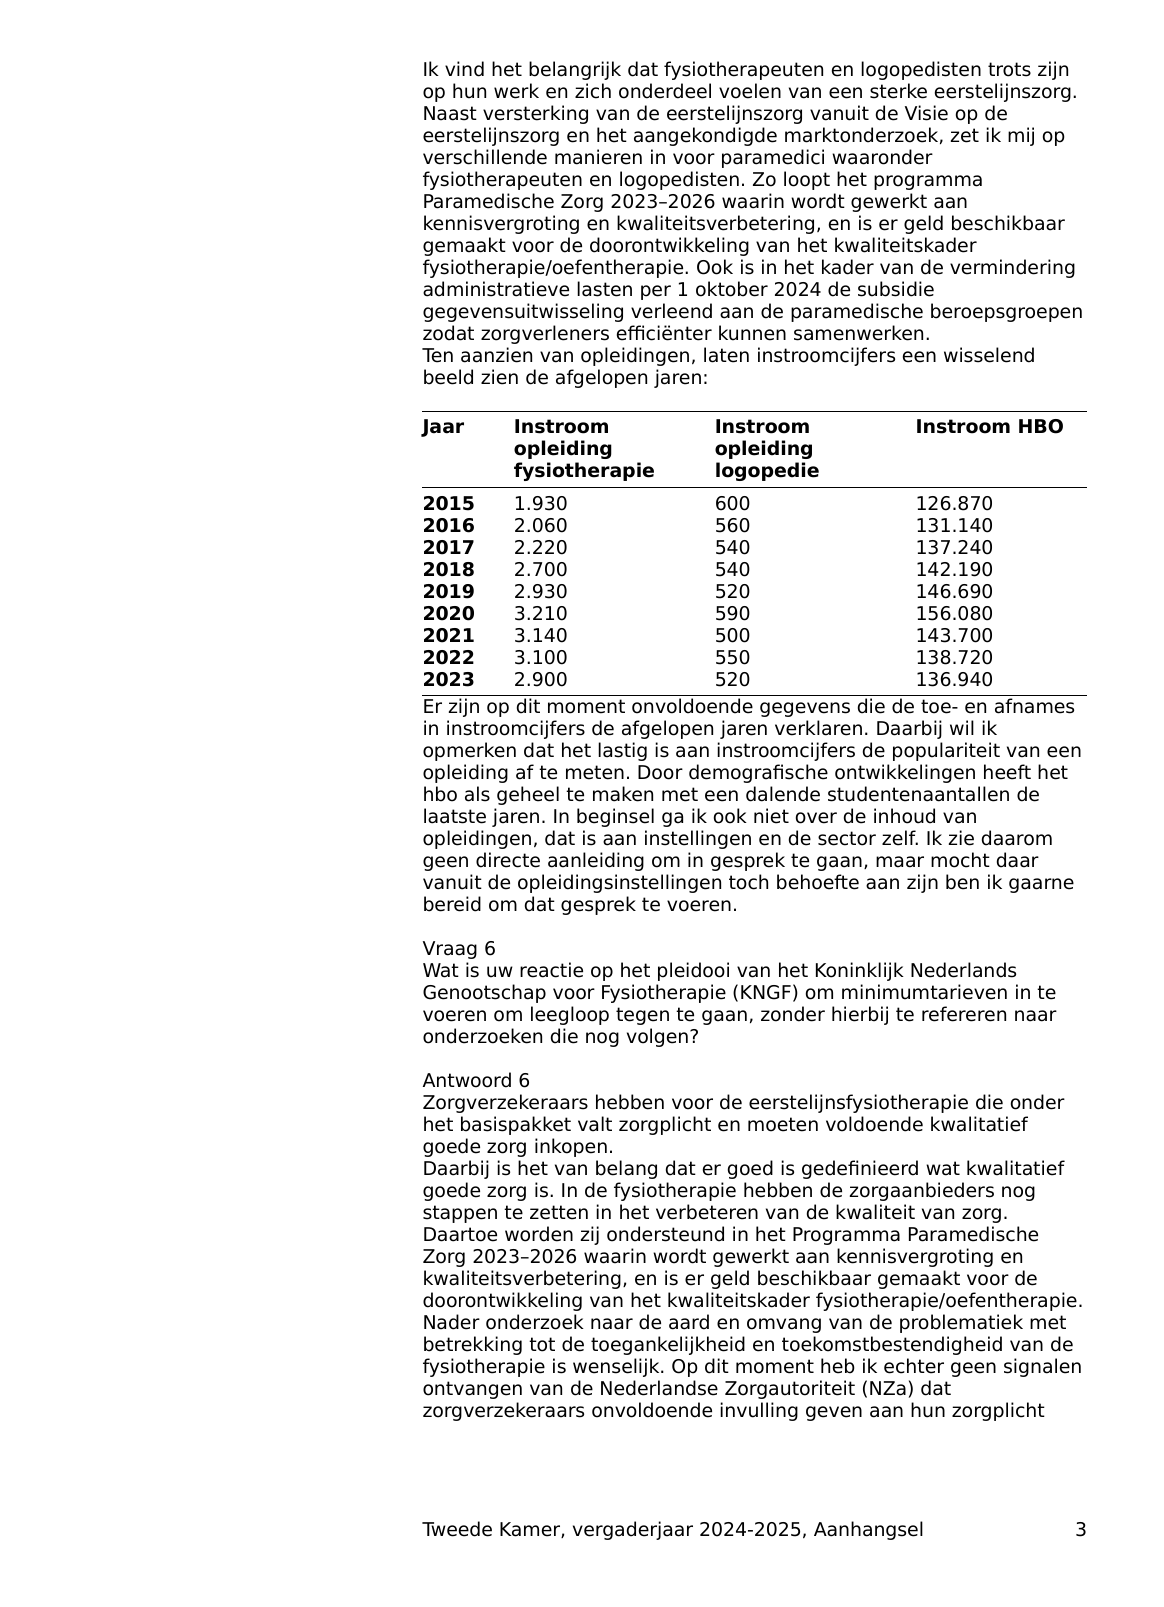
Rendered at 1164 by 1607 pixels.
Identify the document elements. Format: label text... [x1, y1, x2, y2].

text Er zijn op dit moment onvoldoende gegevens die de toe- en afnames in instroomcijfers de afgelopen jaren verklaren. Daarbij wil ik opmerken dat het lastig is aan instroomcijfers de populariteit van een opleiding af te meten. Door demografische ontwikkelingen heeft het hbo als geheel te maken met een dalende studentenaantallen de laatste jaren. In beginsel ga ik ook niet over de inhoud van opleidingen, dat is aan instellingen en de sector zelf. Ik zie daarom geen directe aanleiding om in gesprek te gaan, maar mocht daar vanuit de opleidingsinstellingen toch behoefte aan zijn ben ik gaarne bereid om dat gesprek te voeren. [422, 696, 1087, 916]
table_header Instroom HBO [910, 412, 1087, 487]
text Ik vind het belangrijk dat fysiotherapeuten en logopedisten trots zijn op hun werk en zich onderdeel voelen van een sterke eerstelijnszorg. Naast versterking van de eerstelijnszorg vanuit de Visie op de eerstelijnszorg en het aangekondigde marktonderzoek, zet ik mij op verschillende manieren in voor paramedici waaronder fysiotherapeuten en logopedisten. Zo loopt het programma Paramedische Zorg 2023–2026 waarin wordt gewerkt aan kennisvergroting en kwaliteitsverbetering, en is er geld beschikbaar gemaakt voor de doorontwikkeling van het kwaliteitskader fysiotherapie/oefentherapie. Ook is in het kader van de vermindering administratieve lasten per 1 oktober 2024 de subsidie gegevensuitwisseling verleend aan de paramedische beroepsgroepen zodat zorgverleners efficiënter kunnen samenwerken. [422, 59, 1087, 345]
table_cell 550 [709, 647, 909, 668]
text Antwoord 6 [422, 1070, 1087, 1092]
table_header Instroom opleiding fysiotherapie [508, 412, 709, 487]
table_cell 2016 [422, 515, 508, 537]
table_cell 136.940 [910, 669, 1087, 695]
table_cell 131.140 [910, 515, 1087, 537]
table_header Instroom opleiding logopedie [709, 412, 909, 487]
text Ten aanzien van opleidingen, laten instroomcijfers een wisselend beeld zien de afgelopen jaren: [422, 345, 1087, 389]
table_cell 146.690 [910, 581, 1087, 603]
table_cell 2.220 [508, 537, 709, 559]
table_header Jaar [422, 412, 508, 487]
table_cell 500 [709, 625, 909, 647]
table_cell 2023 [422, 669, 508, 695]
table_cell 2.930 [508, 581, 709, 603]
table_cell 138.720 [910, 647, 1087, 668]
table_cell 2.900 [508, 669, 709, 695]
table_cell 520 [709, 669, 909, 695]
table_cell 2.700 [508, 559, 709, 581]
table_cell 1.930 [508, 488, 709, 515]
table_cell 143.700 [910, 625, 1087, 647]
table_cell 156.080 [910, 603, 1087, 624]
table_cell 137.240 [910, 537, 1087, 559]
table_cell 3.100 [508, 647, 709, 668]
text Wat is uw reactie op het pleidooi van het Koninklijk Nederlands Genootschap voor Fysiotherapie (KNGF) om minimumtarieven in te voeren om leegloop tegen te gaan, zonder hierbij te refereren naar onderzoeken die nog volgen? [422, 960, 1087, 1048]
text Vraag 6 [422, 938, 1087, 960]
text Daarbij is het van belang dat er goed is gedefinieerd wat kwalitatief goede zorg is. In de fysiotherapie hebben de zorgaanbieders nog stappen te zetten in het verbeteren van de kwaliteit van zorg. Daartoe worden zij ondersteund in het Programma Paramedische Zorg 2023–2026 waarin wordt gewerkt aan kennisvergroting en kwaliteitsverbetering, en is er geld beschikbaar gemaakt voor de doorontwikkeling van het kwaliteitskader fysiotherapie/oefentherapie. [422, 1158, 1087, 1312]
table_cell 520 [709, 581, 909, 603]
table_cell 2015 [422, 488, 508, 515]
table_cell 3.210 [508, 603, 709, 624]
table_cell 2022 [422, 647, 508, 668]
table_cell 2.060 [508, 515, 709, 537]
table_cell 2019 [422, 581, 508, 603]
table_cell 600 [709, 488, 909, 515]
table_cell 540 [709, 537, 909, 559]
table_cell 590 [709, 603, 909, 624]
table_cell 2021 [422, 625, 508, 647]
table_cell 142.190 [910, 559, 1087, 581]
text Nader onderzoek naar de aard en omvang van de problematiek met betrekking tot de toegankelijkheid en toekomstbestendigheid van de fysiotherapie is wenselijk. Op dit moment heb ik echter geen signalen ontvangen van de Nederlandse Zorgautoriteit (NZa) dat zorgverzekeraars onvoldoende invulling geven aan hun zorgplicht [422, 1312, 1087, 1422]
table_cell 2017 [422, 537, 508, 559]
table_cell 540 [709, 559, 909, 581]
table_cell 2018 [422, 559, 508, 581]
table_cell 2020 [422, 603, 508, 624]
table_cell 3.140 [508, 625, 709, 647]
table_cell 560 [709, 515, 909, 537]
text Zorgverzekeraars hebben voor de eerstelijnsfysiotherapie die onder het basispakket valt zorgplicht en moeten voldoende kwalitatief goede zorg inkopen. [422, 1092, 1087, 1158]
table_cell 126.870 [910, 488, 1087, 515]
